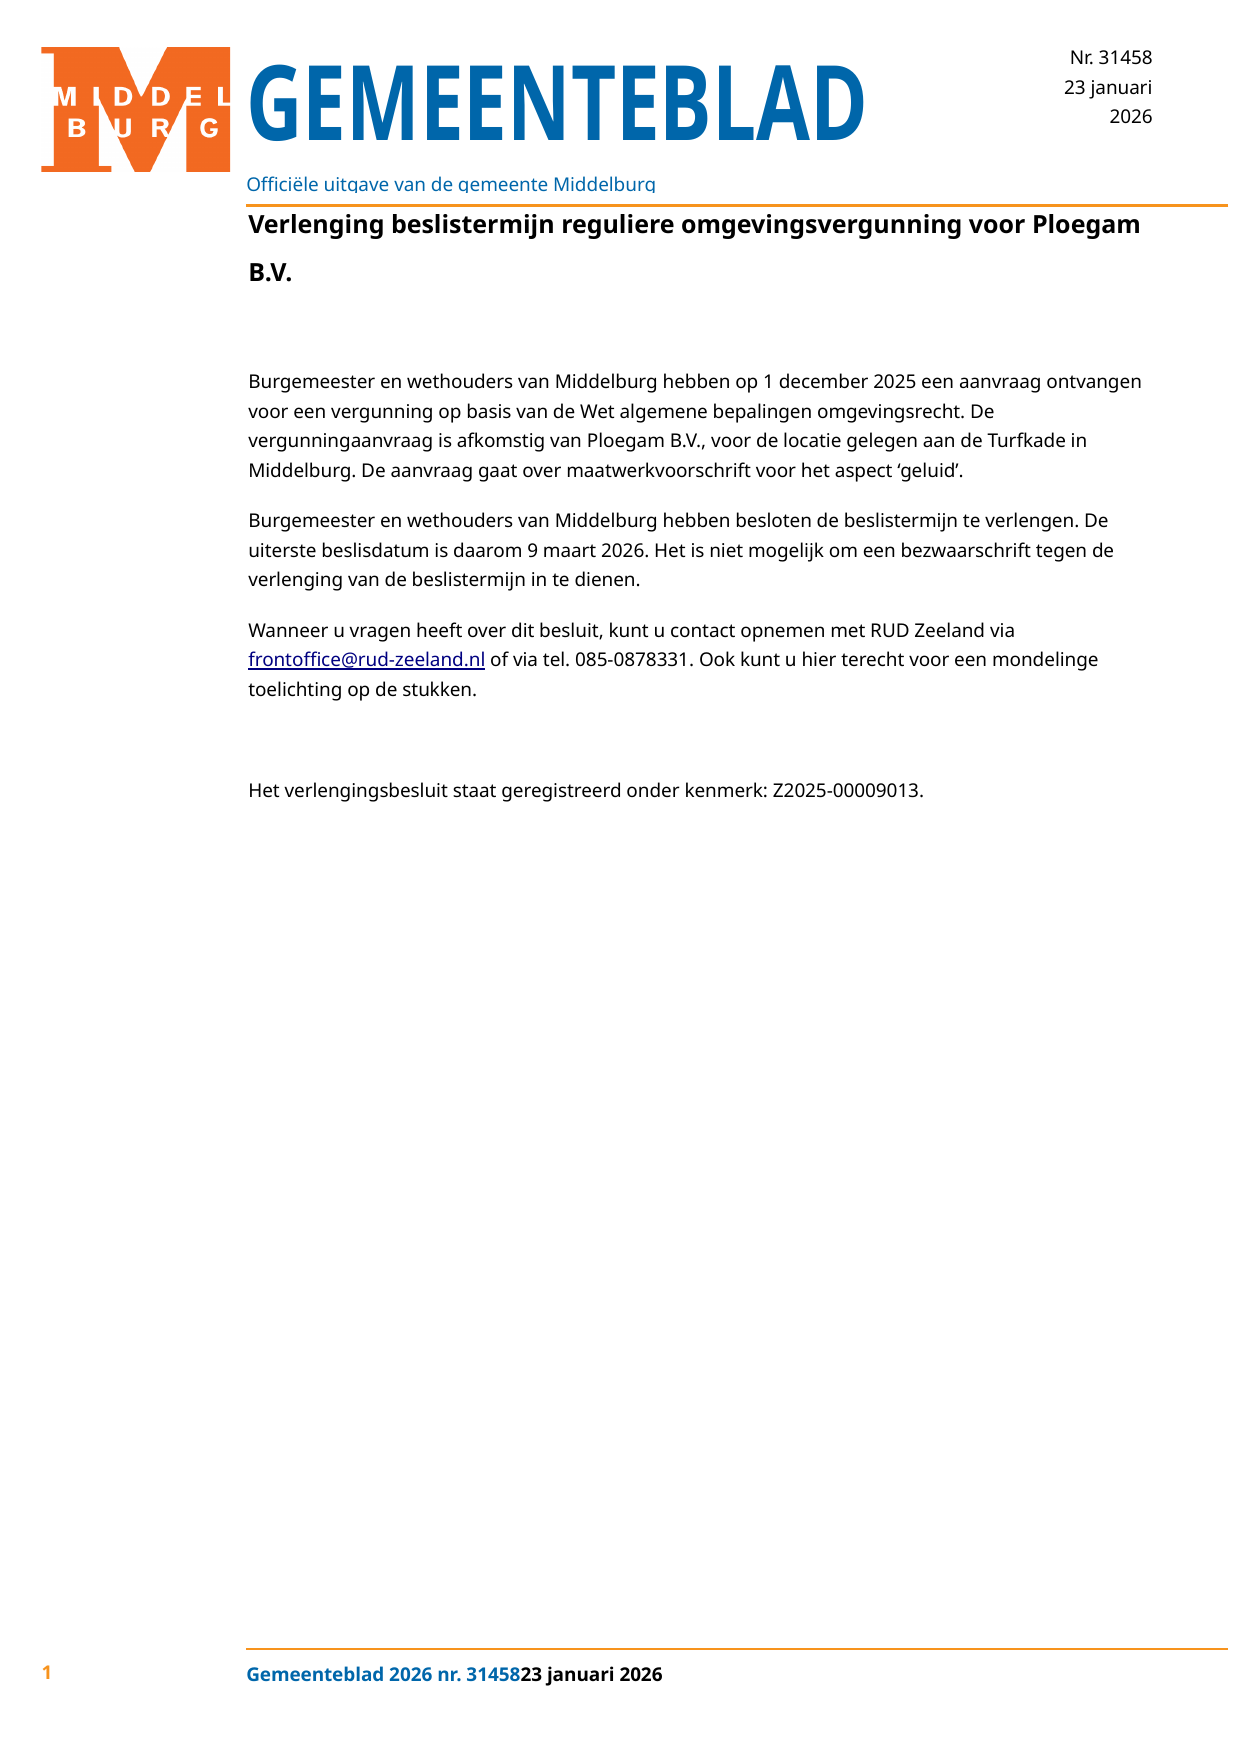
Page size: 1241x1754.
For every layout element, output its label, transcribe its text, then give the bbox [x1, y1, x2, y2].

picture [41, 47, 231, 172]
text Verlenging beslistermijn reguliere omgevingsvergunning voor Ploegam B.V. [248, 207, 1152, 288]
text Het verlengingsbesluit staat geregistreerd onder kenmerk: Z2025-00009013. [248, 777, 1152, 803]
text Wanneer u vragen heeft over dit besluit, kunt u contact opnemen met RUD Zeeland via frontoffice@rud-zeeland.nl of via tel. 085-0878331. Ook kunt u hier terecht voor een mondelinge toelichting op de stukken. [248, 617, 1152, 702]
text Burgemeester en wethouders van Middelburg hebben besloten de beslistermijn te verlengen. De uiterste beslisdatum is daarom 9 maart 2026. Het is niet mogelijk om een bezwaarschrift tegen de verlenging van de beslistermijn in te dienen. [248, 507, 1152, 592]
text Burgemeester en wethouders van Middelburg hebben op 1 december 2025 een aanvraag ontvangen voor een vergunning op basis van de Wet algemene bepalingen omgevingsrecht. De vergunningaanvraag is afkomstig van Ploegam B.V., voor de locatie gelegen aan de Turfkade in Middelburg. De aanvraag gaat over maatwerkvoorschrift voor het aspect ‘geluid’. [248, 368, 1152, 483]
